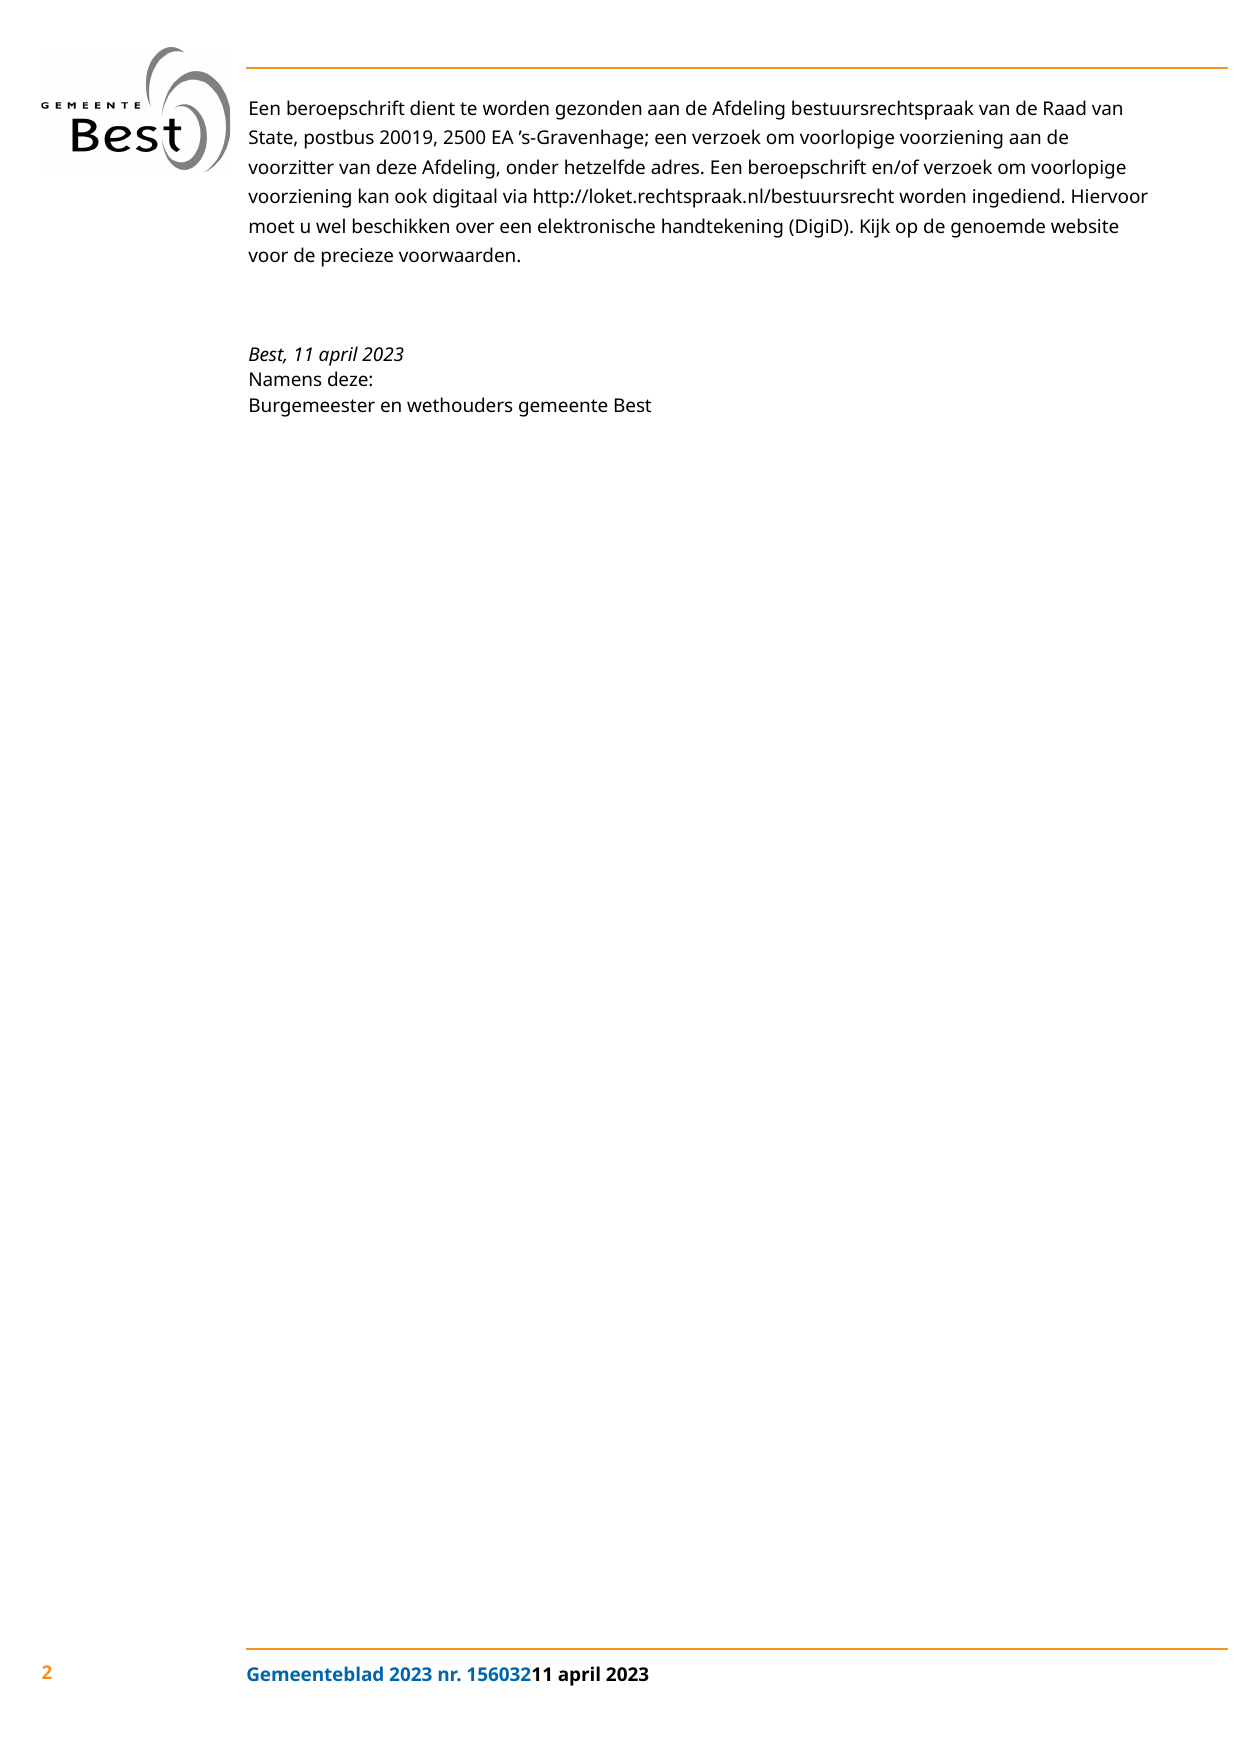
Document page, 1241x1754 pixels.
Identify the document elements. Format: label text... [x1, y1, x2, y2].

text Burgemeester en wethouders gemeente Best [248, 392, 1152, 418]
text Een beroepschrift dient te worden gezonden aan de Afdeling bestuursrechtspraak van de Raad van State, postbus 20019, 2500 EA ’s-Gravenhage; een verzoek om voorlopige voorziening aan de voorzitter van deze Afdeling, onder hetzelfde adres. Een beroepschrift en/of verzoek om voorlopige voorziening kan ook digitaal via http://loket.rechtspraak.nl/bestuursrecht worden ingediend. Hiervoor moet u wel beschikken over een elektronische handtekening (DigiD). Kijk op de genoemde website voor de precieze voorwaarden. [248, 95, 1152, 268]
text Namens deze: [248, 367, 1152, 392]
picture [41, 47, 231, 172]
text Best, 11 april 2023 [248, 341, 1152, 367]
